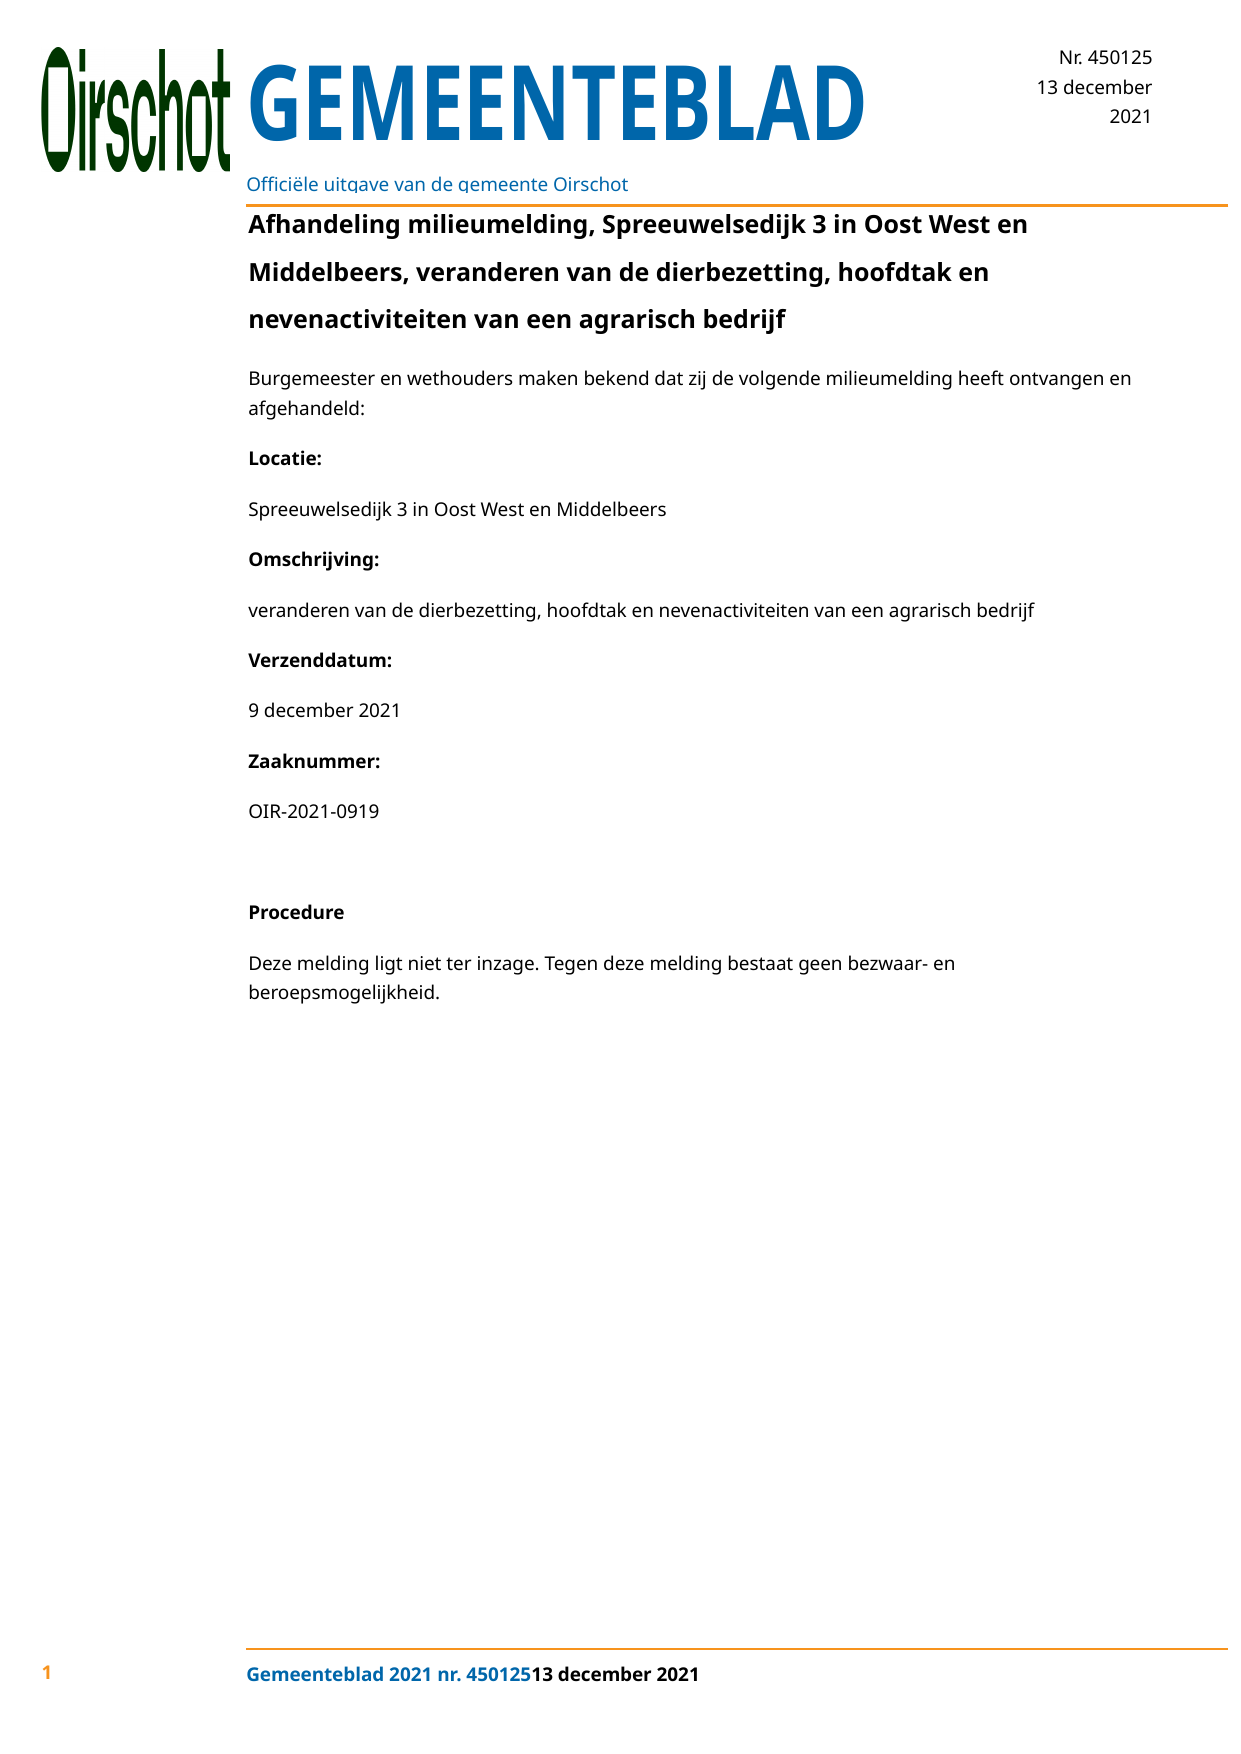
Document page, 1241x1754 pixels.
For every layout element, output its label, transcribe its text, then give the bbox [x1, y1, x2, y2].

text OIR-2021-0919 [248, 798, 1152, 824]
picture [41, 47, 231, 172]
text veranderen van de dierbezetting, hoofdtak en nevenactiviteiten van een agrarisch bedrijf [248, 597, 1152, 622]
text 9 december 2021 [248, 698, 1152, 723]
text Afhandeling milieumelding, Spreeuwelsedijk 3 in Oost West en Middelbeers, veranderen van de dierbezetting, hoofdtak en nevenactiviteiten van een agrarisch bedrijf [248, 207, 1152, 336]
text Procedure [248, 899, 1152, 925]
text Verzenddatum: [248, 647, 1152, 673]
text Omschrijving: [248, 546, 1152, 572]
text Zaaknummer: [248, 748, 1152, 774]
text Burgemeester en wethouders maken bekend dat zij de volgende milieumelding heeft ontvangen en afgehandeld: [248, 366, 1152, 421]
text Deze melding ligt niet ter inzage. Tegen deze melding bestaat geen bezwaar- en beroepsmogelijkheid. [248, 950, 1152, 1005]
text Locatie: [248, 446, 1152, 471]
text Spreeuwelsedijk 3 in Oost West en Middelbeers [248, 496, 1152, 522]
